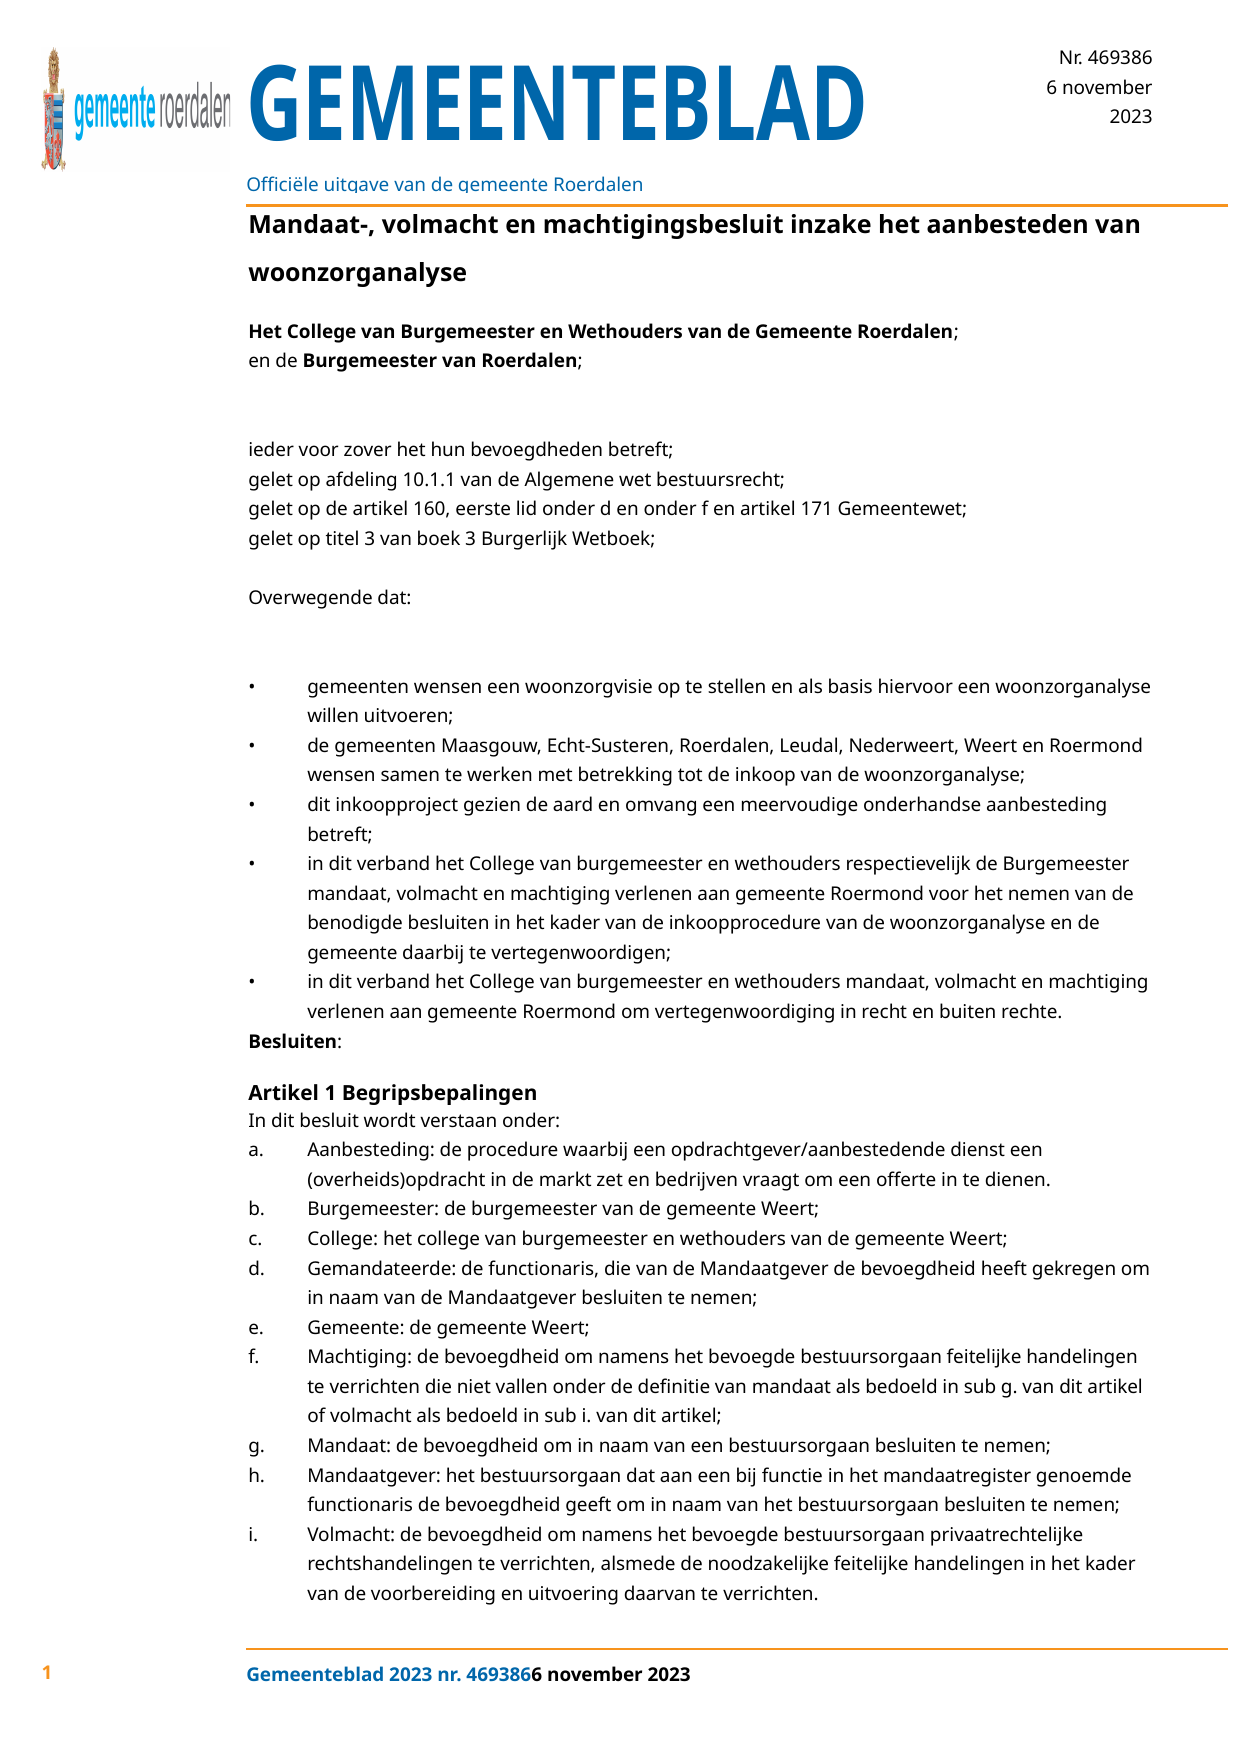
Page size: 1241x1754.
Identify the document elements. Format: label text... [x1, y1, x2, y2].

picture [41, 47, 231, 172]
list Aanbesteding: de procedure waarbij een opdrachtgever/aanbestedende dienst een (overheids)opdracht in de markt zet en bedrijven vraagt om een offerte in te dienen. [248, 1136, 1152, 1192]
text Mandaat-, volmacht en machtigingsbesluit inzake het aanbesteden van woonzorganalyse [248, 207, 1152, 288]
text en de Burgemeester van Roerdalen; [248, 347, 1152, 373]
list de gemeenten Maasgouw, Echt-Susteren, Roerdalen, Leudal, Nederweert, Weert en Roermond wensen samen te werken met betrekking tot de inkoop van de woonzorganalyse; [248, 732, 1152, 787]
text gelet op de artikel 160, eerste lid onder d en onder f en artikel 171 Gemeentewet; [248, 495, 1152, 521]
list Volmacht: de bevoegdheid om namens het bevoegde bestuursorgaan privaatrechtelijke rechtshandelingen te verrichten, alsmede de noodzakelijke feitelijke handelingen in het kader van de voorbereiding en uitvoering daarvan te verrichten. [248, 1521, 1152, 1606]
text ieder voor zover het hun bevoegdheden betreft; [248, 436, 1152, 462]
text Artikel 1 Begripsbepalingen [248, 1078, 1152, 1107]
list in dit verband het College van burgemeester en wethouders mandaat, volmacht en machtiging verlenen aan gemeente Roermond om vertegenwoordiging in recht en buiten rechte. [248, 969, 1152, 1024]
list Machtiging: de bevoegdheid om namens het bevoegde bestuursorgaan feitelijke handelingen te verrichten die niet vallen onder de definitie van mandaat als bedoeld in sub g. van dit artikel of volmacht als bedoeld in sub i. van dit artikel; [248, 1343, 1152, 1428]
list dit inkoopproject gezien de aard en omvang een meervoudige onderhandse aanbesteding betreft; [248, 791, 1152, 847]
text gelet op afdeling 10.1.1 van de Algemene wet bestuursrecht; [248, 466, 1152, 492]
text Overwegende dat: [248, 584, 1152, 610]
list Burgemeester: de burgemeester van de gemeente Weert; [248, 1196, 1152, 1221]
list College: het college van burgemeester en wethouders van de gemeente Weert; [248, 1225, 1152, 1251]
list Gemeente: de gemeente Weert; [248, 1314, 1152, 1339]
text gelet op titel 3 van boek 3 Burgerlijk Wetboek; [248, 525, 1152, 551]
list Mandaatgever: het bestuursorgaan dat aan een bij functie in het mandaatregister genoemde functionaris de bevoegdheid geeft om in naam van het bestuursorgaan besluiten te nemen; [248, 1462, 1152, 1517]
text In dit besluit wordt verstaan onder: [248, 1107, 1152, 1132]
text Besluiten: [248, 1028, 1152, 1054]
list Mandaat: de bevoegdheid om in naam van een bestuursorgaan besluiten te nemen; [248, 1432, 1152, 1458]
text Het College van Burgemeester en Wethouders van de Gemeente Roerdalen; [248, 318, 1152, 344]
list gemeenten wensen een woonzorgvisie op te stellen en als basis hiervoor een woonzorganalyse willen uitvoeren; [248, 673, 1152, 728]
list in dit verband het College van burgemeester en wethouders respectievelijk de Burgemeester mandaat, volmacht en machtiging verlenen aan gemeente Roermond voor het nemen van de benodigde besluiten in het kader van de inkoopprocedure van de woonzorganalyse en de gemeente daarbij te vertegenwoordigen; [248, 850, 1152, 965]
list Gemandateerde: de functionaris, die van de Mandaatgever de bevoegdheid heeft gekregen om in naam van de Mandaatgever besluiten te nemen; [248, 1255, 1152, 1310]
